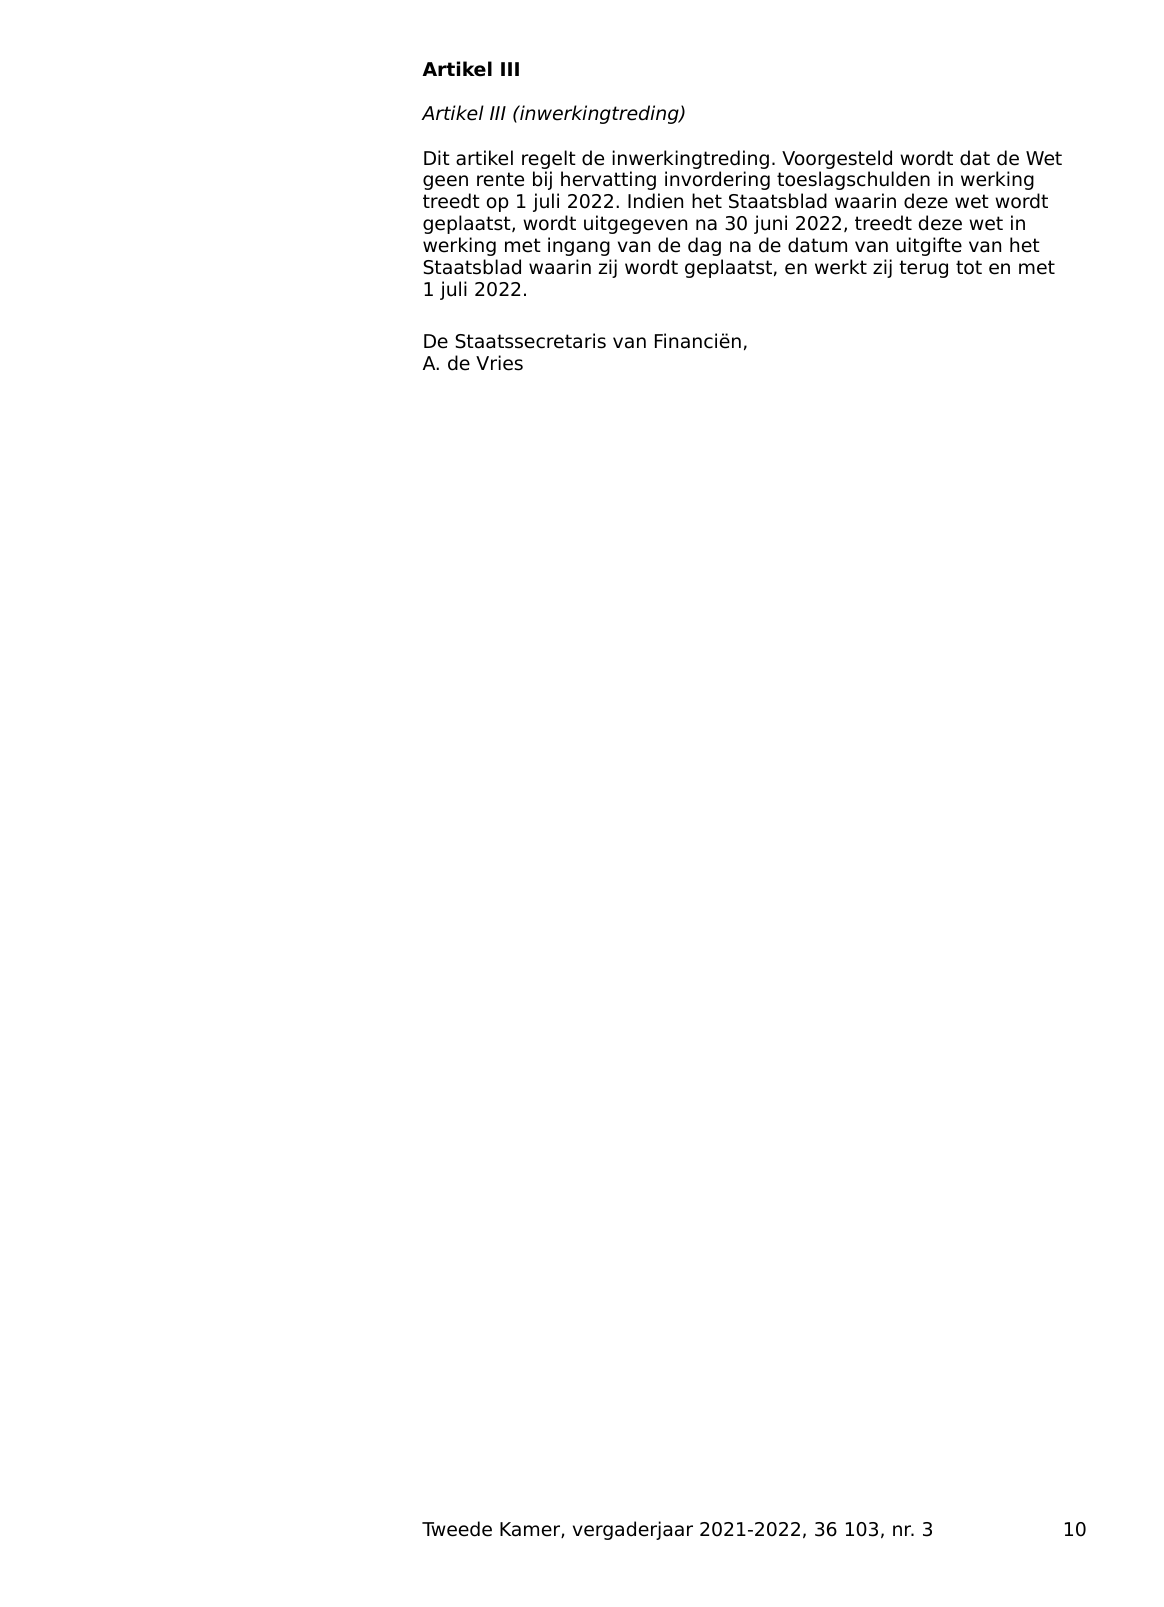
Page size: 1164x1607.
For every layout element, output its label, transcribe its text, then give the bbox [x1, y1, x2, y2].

subtitle Artikel III (inwerkingtreding) [422, 103, 1087, 125]
subtitle Artikel III [422, 59, 1087, 81]
text Dit artikel regelt de inwerkingtreding. Voorgesteld wordt dat de Wet geen rente bij hervatting invordering toeslagschulden in werking treedt op 1 juli 2022. Indien het Staatsblad waarin deze wet wordt geplaatst, wordt uitgegeven na 30 juni 2022, treedt deze wet in werking met ingang van de dag na de datum van uitgifte van het Staatsblad waarin zij wordt geplaatst, en werkt zij terug tot en met 1 juli 2022. [422, 147, 1087, 301]
text De Staatssecretaris van Financiën, A. de Vries [422, 331, 1087, 375]
